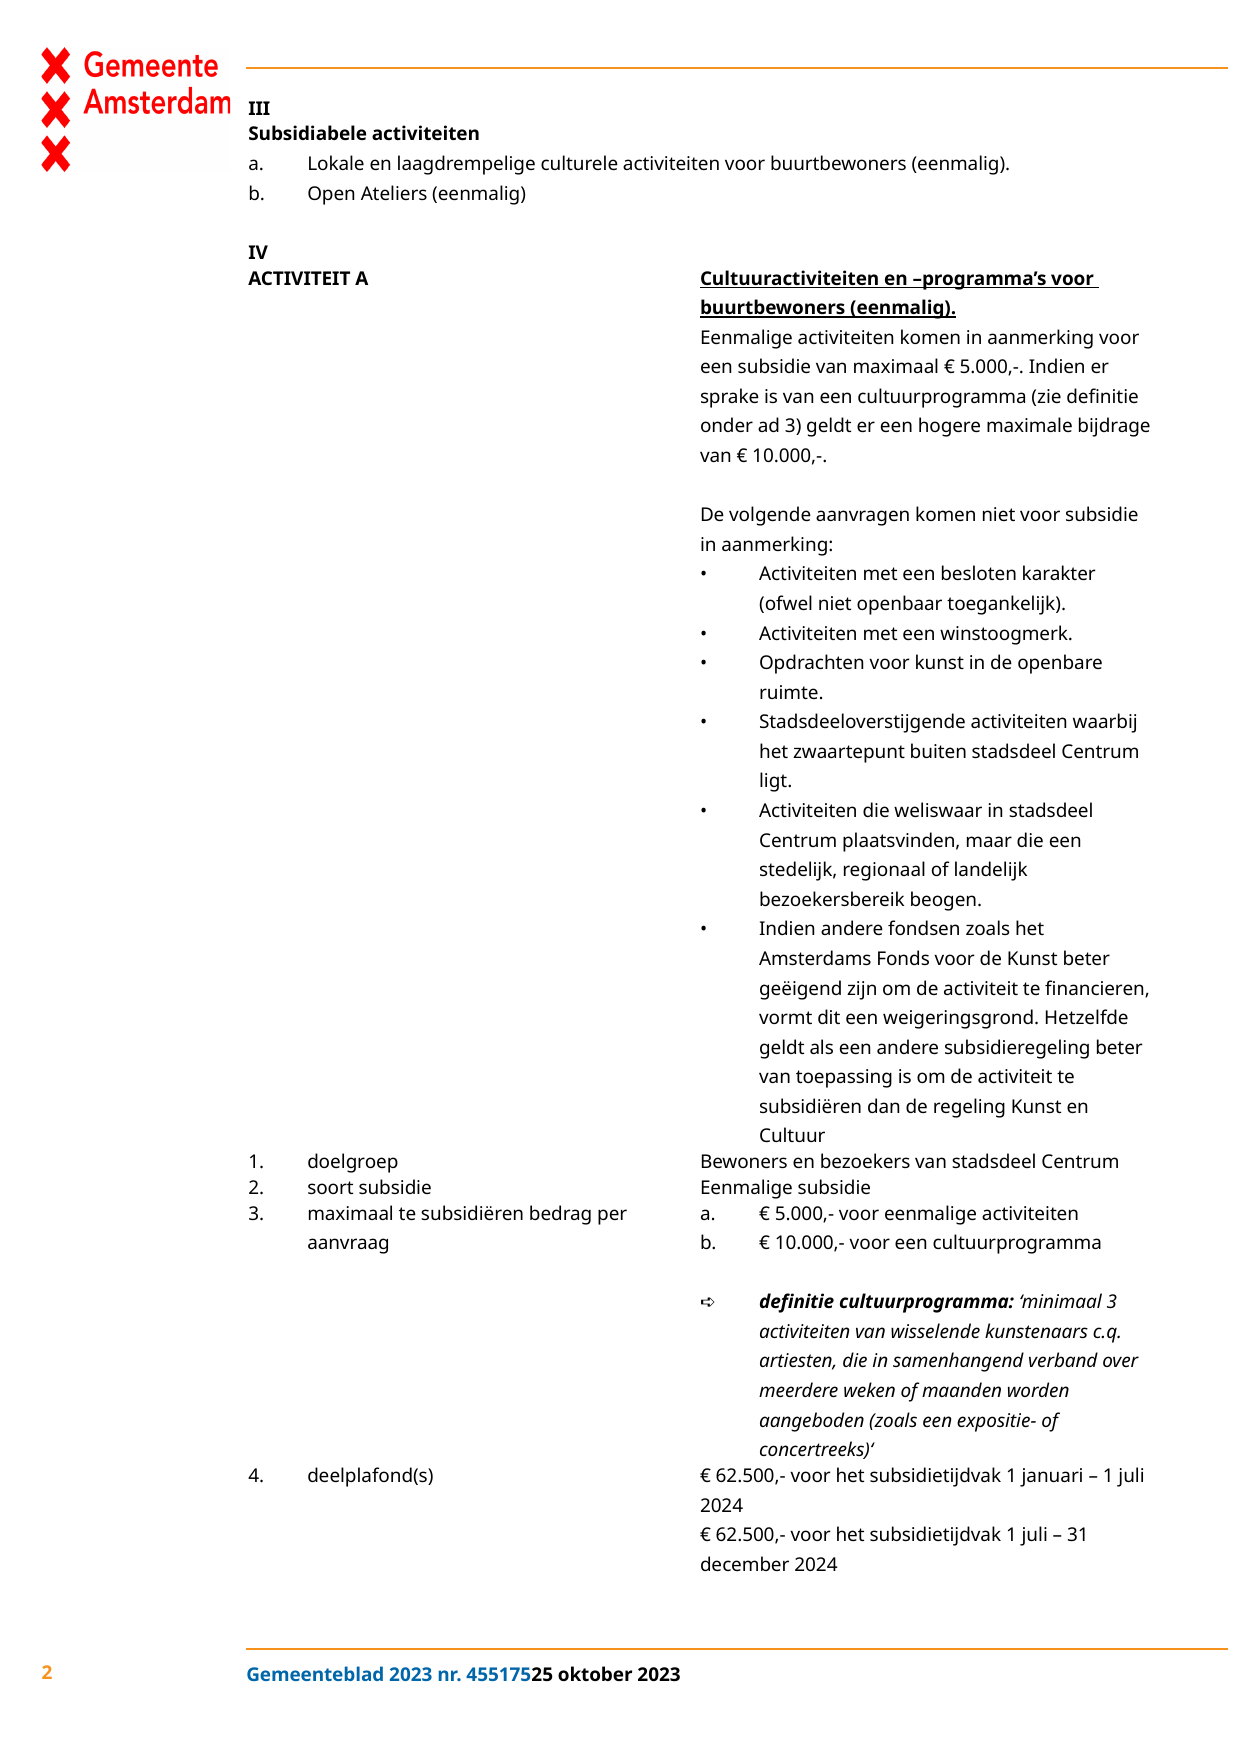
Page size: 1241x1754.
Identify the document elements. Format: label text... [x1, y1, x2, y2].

list Lokale en laagdrempelige culturele activiteiten voor buurtbewoners (eenmalig). [248, 150, 1152, 176]
table_cell doelgroep [248, 1148, 700, 1174]
text III [248, 95, 1152, 121]
table_cell Bewoners en bezoekers van stadsdeel Centrum [700, 1148, 1152, 1174]
picture [41, 47, 231, 172]
table_header ACTIVITEIT A [248, 265, 700, 1148]
table_header Cultuuractiviteiten en –programma’s voor buurtbewoners (eenmalig). Eenmalige activiteiten komen in aanmerking voor een subsidie van maximaal € 5.000,-. Indien er sprake is van een cultuurprogramma (zie definitie onder ad 3) geldt er een hogere maximale bijdrage van € 10.000,-. De volgende aanvragen komen niet voor subsidie in aanmerking: Activiteiten met een besloten karakter (ofwel niet openbaar toegankelijk). Activiteiten met een winstoogmerk. Opdrachten voor kunst in de openbare ruimte. Stadsdeeloverstijgende activiteiten waarbij het zwaartepunt buiten stadsdeel Centrum ligt. Activiteiten die weliswaar in stadsdeel Centrum plaatsvinden, maar die een stedelijk, regionaal of landelijk bezoekersbereik beogen. Indien andere fondsen zoals het Amsterdams Fonds voor de Kunst beter geëigend zijn om de activiteit te financieren, vormt dit een weigeringsgrond. Hetzelfde geldt als een andere subsidieregeling beter van toepassing is om de activiteit te subsidiëren dan de regeling Kunst en Cultuur [700, 265, 1152, 1148]
table_cell € 62.500,- voor het subsidietijdvak 1 januari – 1 juli 2024 € 62.500,- voor het subsidietijdvak 1 juli – 31 december 2024 [700, 1462, 1152, 1577]
text Subsidiabele activiteiten [248, 121, 1152, 146]
text IV [248, 239, 1152, 264]
table_cell deelplafond(s) [248, 1462, 700, 1577]
table_cell soort subsidie [248, 1174, 700, 1200]
table_cell maximaal te subsidiëren bedrag per aanvraag [248, 1200, 700, 1462]
table_cell Eenmalige subsidie [700, 1174, 1152, 1200]
list Open Ateliers (eenmalig) [248, 180, 1152, 205]
table_cell € 5.000,- voor eenmalige activiteiten € 10.000,- voor een cultuurprogramma definitie cultuurprogramma: ‘minimaal 3 activiteiten van wisselende kunstenaars c.q. artiesten, die in samenhangend verband over meerdere weken of maanden worden aangeboden (zoals een expositie- of concertreeks)‘ [700, 1200, 1152, 1462]
